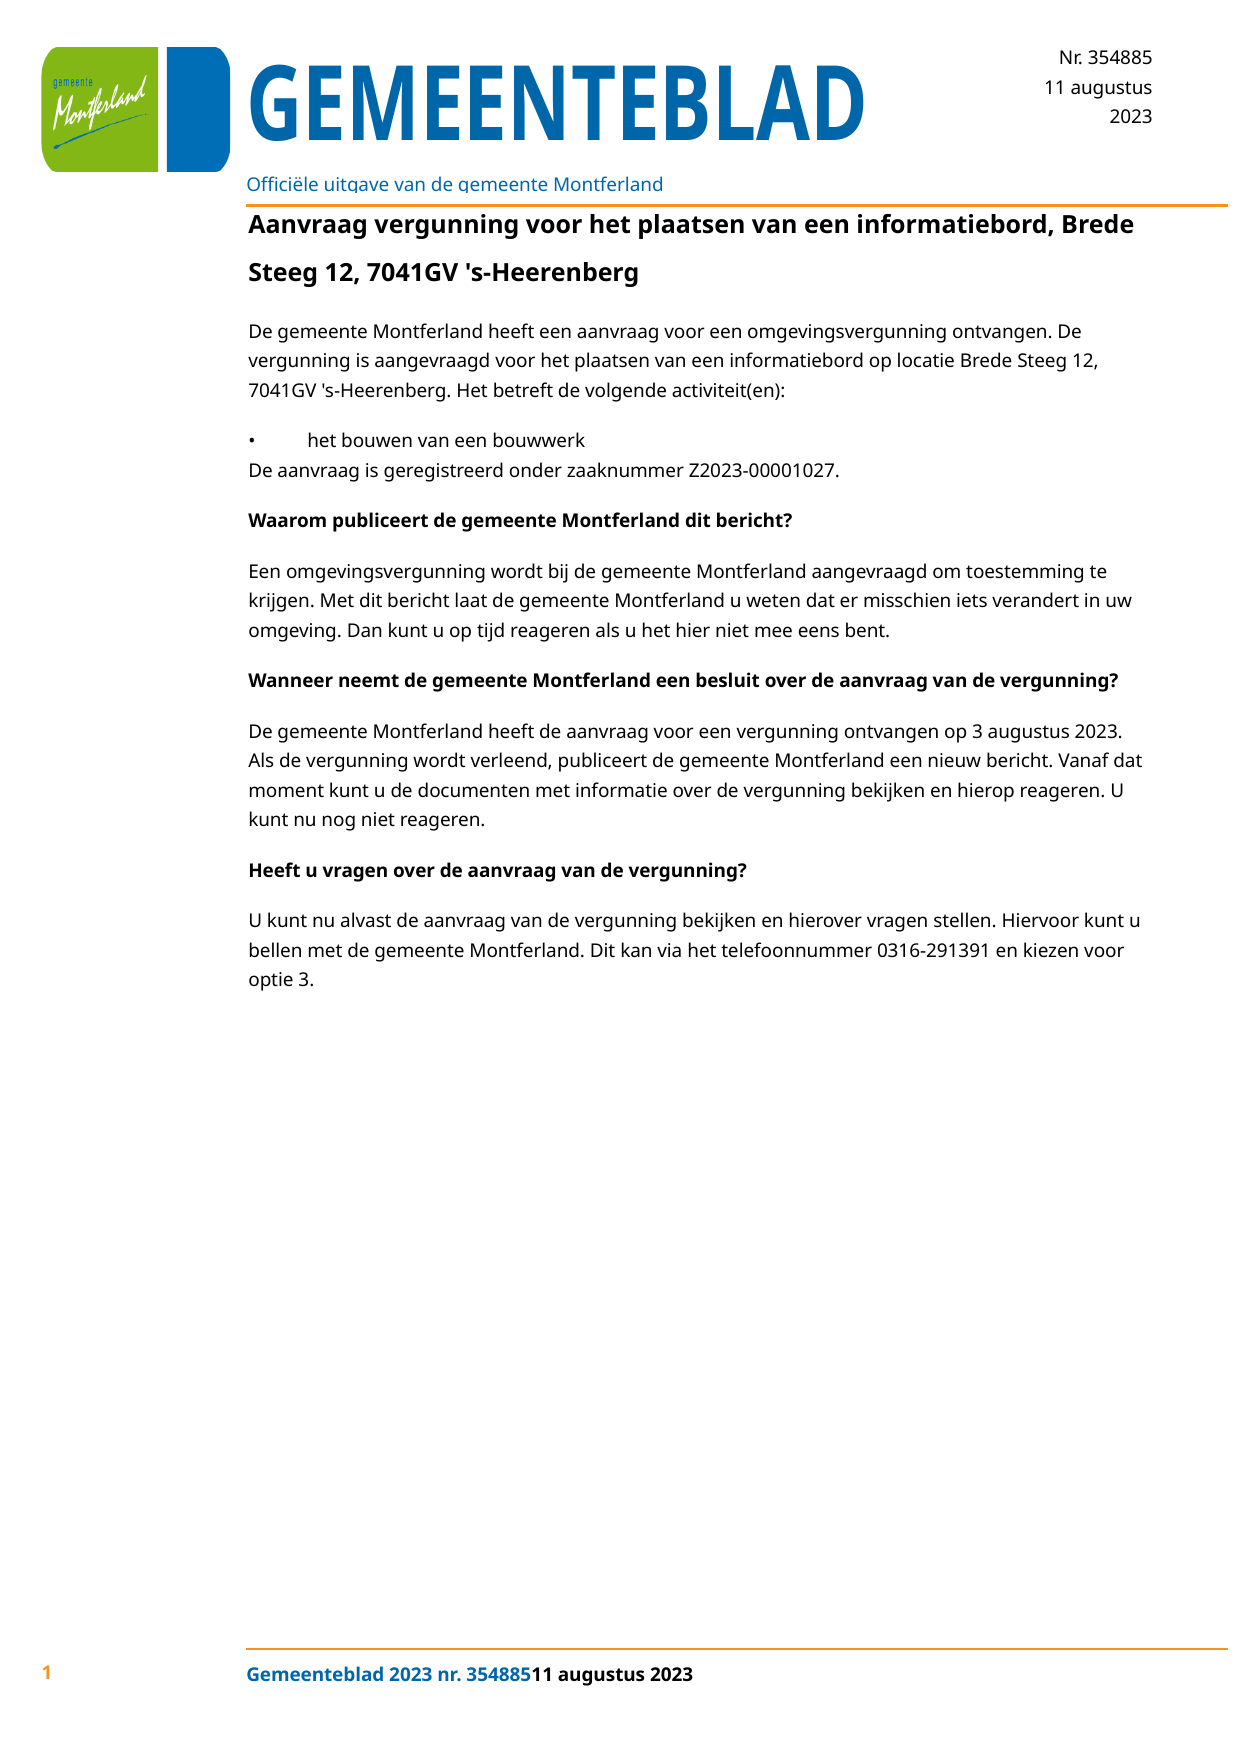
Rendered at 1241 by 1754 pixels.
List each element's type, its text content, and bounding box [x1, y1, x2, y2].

text Heeft u vragen over de aanvraag van de vergunning? [248, 857, 1152, 883]
text De aanvraag is geregistreerd onder zaaknummer Z2023-00001027. [248, 457, 1152, 483]
text Waarom publiceert de gemeente Montferland dit bericht? [248, 507, 1152, 533]
text De gemeente Montferland heeft de aanvraag voor een vergunning ontvangen op 3 augustus 2023. Als de vergunning wordt verleend, publiceert de gemeente Montferland een nieuw bericht. Vanaf dat moment kunt u de documenten met informatie over de vergunning bekijken en hierop reageren. U kunt nu nog niet reageren. [248, 718, 1152, 832]
text De gemeente Montferland heeft een aanvraag voor een omgevingsvergunning ontvangen. De vergunning is aangevraagd voor het plaatsen van een informatiebord op locatie Brede Steeg 12, 7041GV 's-Heerenberg. Het betreft de volgende activiteit(en): [248, 318, 1152, 403]
picture [41, 47, 231, 172]
text Aanvraag vergunning voor het plaatsen van een informatiebord, Brede Steeg 12, 7041GV 's-Heerenberg [248, 207, 1152, 288]
text Een omgevingsvergunning wordt bij de gemeente Montferland aangevraagd om toestemming te krijgen. Met dit bericht laat de gemeente Montferland u weten dat er misschien iets verandert in uw omgeving. Dan kunt u op tijd reageren als u het hier niet mee eens bent. [248, 558, 1152, 643]
text Wanneer neemt de gemeente Montferland een besluit over de aanvraag van de vergunning? [248, 667, 1152, 693]
list het bouwen van een bouwwerk [248, 427, 1152, 453]
text U kunt nu alvast de aanvraag van de vergunning bekijken en hierover vragen stellen. Hiervoor kunt u bellen met de gemeente Montferland. Dit kan via het telefoonnummer 0316-291391 en kiezen voor optie 3. [248, 907, 1152, 992]
